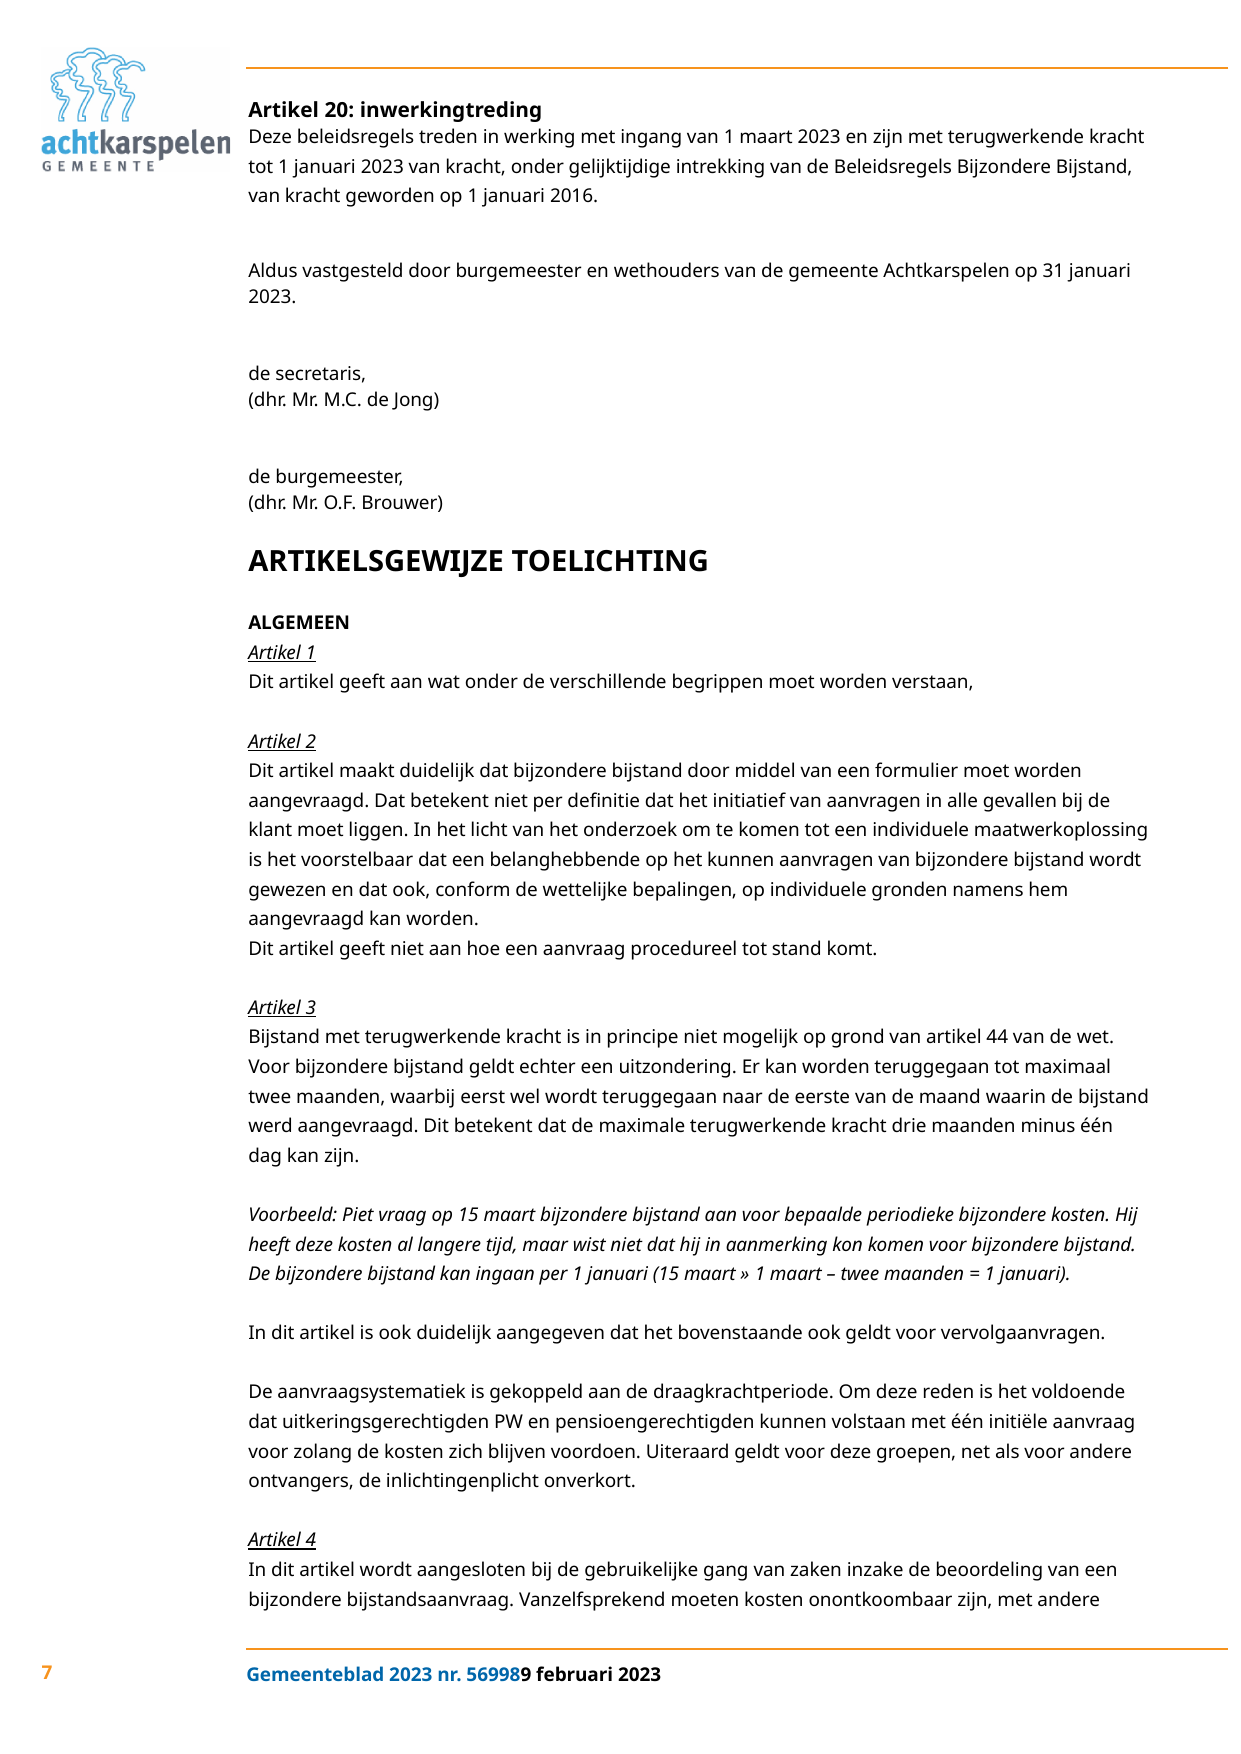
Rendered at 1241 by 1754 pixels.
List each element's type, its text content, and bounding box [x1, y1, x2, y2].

text Artikel 1 [248, 639, 1152, 665]
text Deze beleidsregels treden in werking met ingang van 1 maart 2023 en zijn met terugwerkende kracht tot 1 januari 2023 van kracht, onder gelijktijdige intrekking van de Beleidsregels Bijzondere Bijstand, van kracht geworden op 1 januari 2016. [248, 123, 1152, 208]
text Dit artikel geeft aan wat onder de verschillende begrippen moet worden verstaan, [248, 669, 1152, 694]
text De aanvraagsystematiek is gekoppeld aan de draagkrachtperiode. Om deze reden is het voldoende dat uitkeringsgerechtigden PW en pensioengerechtigden kunnen volstaan met één initiële aanvraag voor zolang de kosten zich blijven voordoen. Uiteraard geldt voor deze groepen, net als voor andere ontvangers, de inlichtingenplicht onverkort. [248, 1379, 1152, 1493]
text (dhr. Mr. M.C. de Jong) [248, 386, 1152, 412]
text de secretaris, [248, 361, 1152, 386]
text Artikel 4 [248, 1527, 1152, 1552]
picture [41, 47, 231, 172]
text Bijstand met terugwerkende kracht is in principe niet mogelijk op grond van artikel 44 van de wet. Voor bijzondere bijstand geldt echter een uitzondering. Er kan worden teruggegaan tot maximaal twee maanden, waarbij eerst wel wordt teruggegaan naar de eerste van de maand waarin de bijstand werd aangevraagd. Dit betekent dat de maximale terugwerkende kracht drie maanden minus één dag kan zijn. [248, 1024, 1152, 1168]
text ARTIKELSGEWIJZE TOELICHTING [248, 541, 1152, 580]
text Dit artikel maakt duidelijk dat bijzondere bijstand door middel van een formulier moet worden aangevraagd. Dat betekent niet per definitie dat het initiatief van aanvragen in alle gevallen bij de klant moet liggen. In het licht van het onderzoek om te komen tot een individuele maatwerkoplossing is het voorstelbaar dat een belanghebbende op het kunnen aanvragen van bijzondere bijstand wordt gewezen en dat ook, conform de wettelijke bepalingen, op individuele gronden namens hem aangevraagd kan worden. [248, 757, 1152, 931]
text Aldus vastgesteld door burgemeester en wethouders van de gemeente Achtkarspelen op 31 januari 2023. [248, 258, 1152, 309]
text In dit artikel wordt aangesloten bij de gebruikelijke gang van zaken inzake de beoordeling van een bijzondere bijstandsaanvraag. Vanzelfsprekend moeten kosten onontkoombaar zijn, met andere [248, 1556, 1152, 1611]
text Dit artikel geeft niet aan hoe een aanvraag procedureel tot stand komt. [248, 935, 1152, 961]
text Voorbeeld: Piet vraag op 15 maart bijzondere bijstand aan voor bepaalde periodieke bijzondere kosten. Hij heeft deze kosten al langere tijd, maar wist niet dat hij in aanmerking kon komen voor bijzondere bijstand. De bijzondere bijstand kan ingaan per 1 januari (15 maart » 1 maart – twee maanden = 1 januari). [248, 1201, 1152, 1286]
text Artikel 20: inwerkingtreding [248, 95, 1152, 123]
text In dit artikel is ook duidelijk aangegeven dat het bovenstaande ook geldt voor vervolgaanvragen. [248, 1319, 1152, 1345]
text Artikel 2 [248, 728, 1152, 753]
text de burgemeester, [248, 463, 1152, 489]
text (dhr. Mr. O.F. Brouwer) [248, 489, 1152, 515]
text ALGEMEEN [248, 609, 1152, 635]
text Artikel 3 [248, 994, 1152, 1020]
